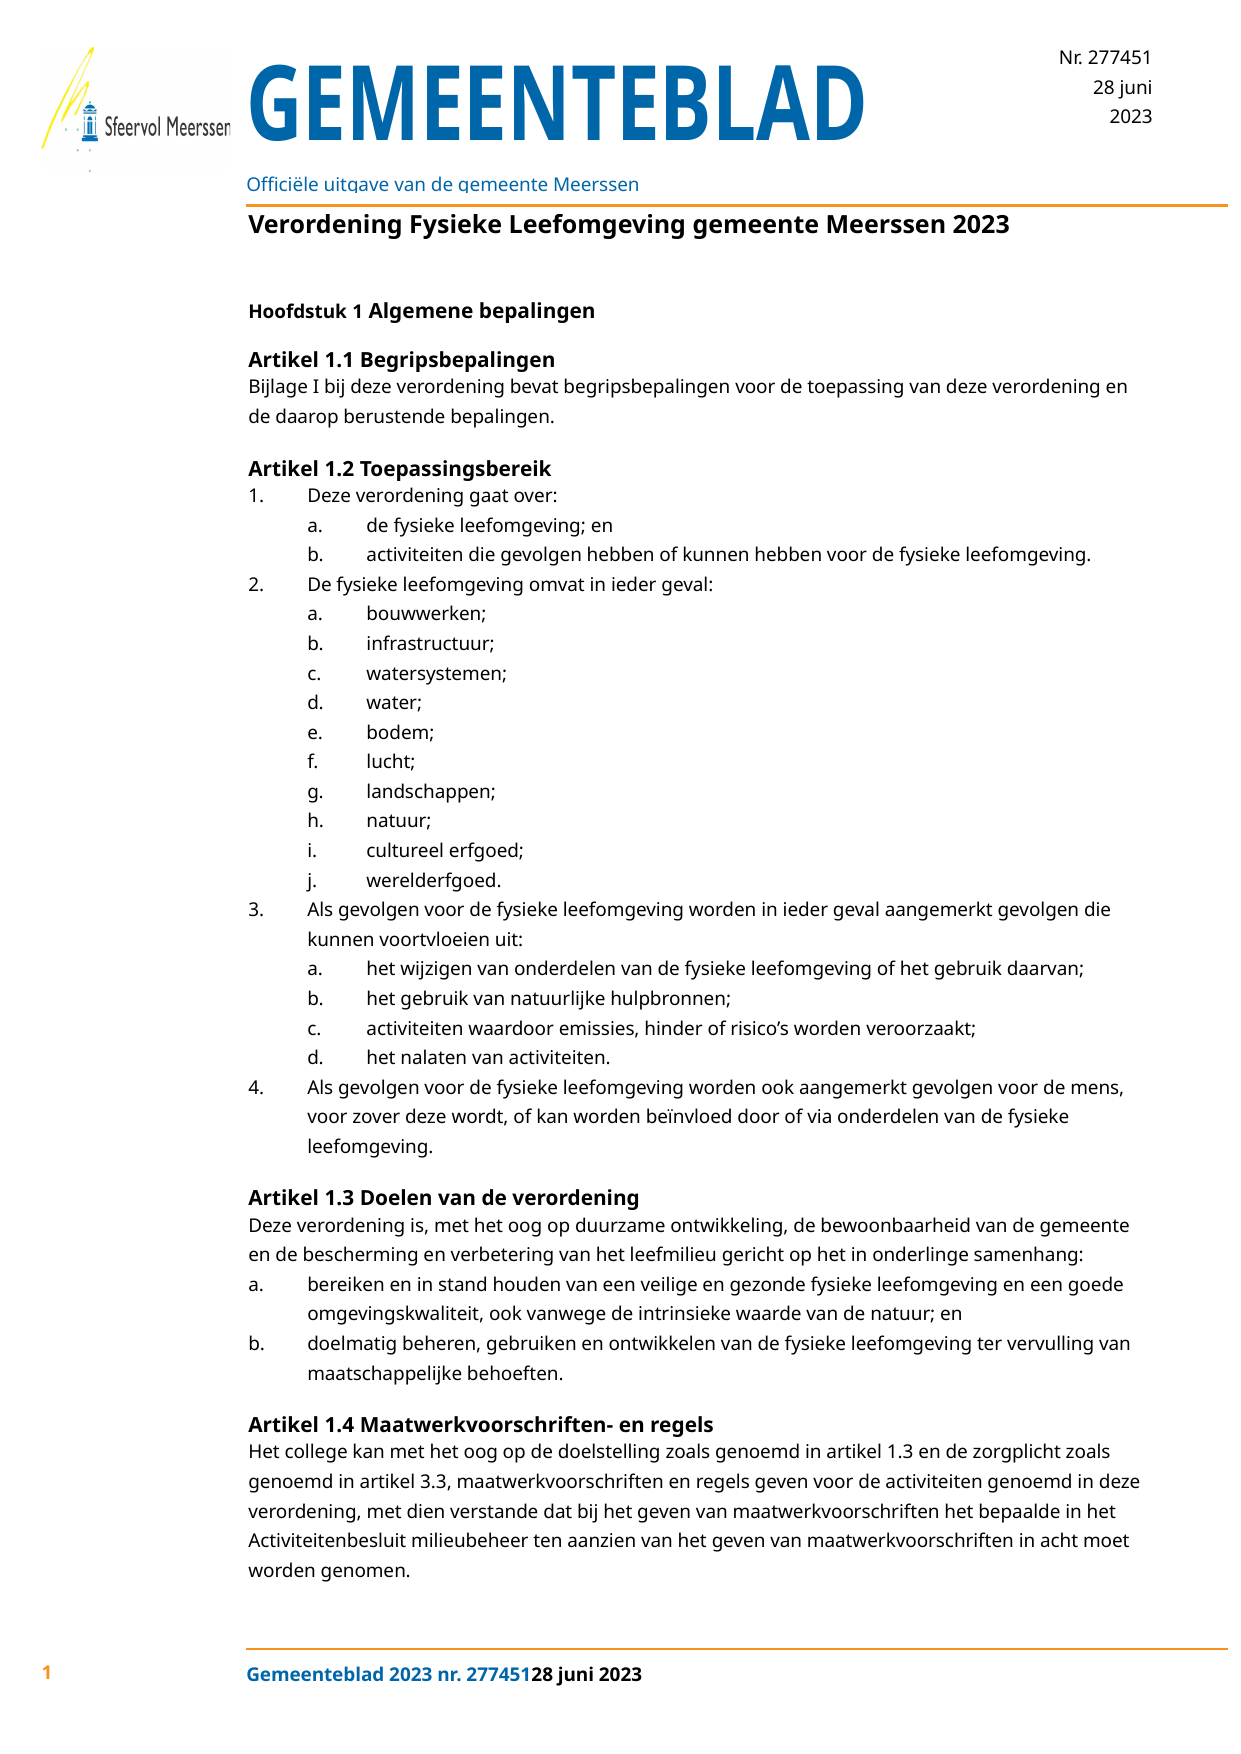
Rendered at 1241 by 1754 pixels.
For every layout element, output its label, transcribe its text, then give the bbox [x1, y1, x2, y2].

list Deze verordening gaat over: [248, 482, 1152, 508]
list activiteiten waardoor emissies, hinder of risico’s worden veroorzaakt; [307, 1015, 1152, 1040]
list doelmatig beheren, gebruiken en ontwikkelen van de fysieke leefomgeving ter vervulling van maatschappelijke behoeften. [248, 1330, 1152, 1386]
text Hoofdstuk 1 Algemene bepalingen [248, 296, 1152, 324]
list Als gevolgen voor de fysieke leefomgeving worden ook aangemerkt gevolgen voor de mens, voor zover deze wordt, of kan worden beïnvloed door of via onderdelen van de fysieke leefomgeving. [248, 1074, 1152, 1159]
list infrastructuur; [307, 630, 1152, 656]
list het gebruik van natuurlijke hulpbronnen; [307, 985, 1152, 1011]
text Verordening Fysieke Leefomgeving gemeente Meerssen 2023 [248, 207, 1152, 241]
text Het college kan met het oog op de doelstelling zoals genoemd in artikel 1.3 en de zorgplicht zoals genoemd in artikel 3.3, maatwerkvoorschriften en regels geven voor de activiteiten genoemd in deze verordening, met dien verstande dat bij het geven van maatwerkvoorschriften het bepaalde in het Activiteitenbesluit milieubeheer ten aanzien van het geven van maatwerkvoorschriften in acht moet worden genomen. [248, 1439, 1152, 1583]
list water; [307, 689, 1152, 715]
list landschappen; [307, 778, 1152, 804]
text Bijlage I bij deze verordening bevat begripsbepalingen voor de toepassing van deze verordening en de daarop berustende bepalingen. [248, 374, 1152, 429]
list lucht; [307, 748, 1152, 774]
text Artikel 1.1 Begripsbepalingen [248, 345, 1152, 374]
list bereiken en in stand houden van een veilige en gezonde fysieke leefomgeving en een goede omgevingskwaliteit, ook vanwege de intrinsieke waarde van de natuur; en [248, 1271, 1152, 1326]
list bouwwerken; [307, 601, 1152, 626]
list natuur; [307, 808, 1152, 833]
text Artikel 1.4 Maatwerkvoorschriften- en regels [248, 1410, 1152, 1439]
list watersystemen; [307, 660, 1152, 685]
text Artikel 1.3 Doelen van de verordening [248, 1183, 1152, 1212]
list activiteiten die gevolgen hebben of kunnen hebben voor de fysieke leefomgeving. [307, 541, 1152, 567]
picture [41, 47, 231, 172]
list cultureel erfgoed; [307, 837, 1152, 863]
list de fysieke leefomgeving; en [307, 512, 1152, 537]
list het nalaten van activiteiten. [307, 1044, 1152, 1070]
text Artikel 1.2 Toepassingsbereik [248, 454, 1152, 482]
text Deze verordening is, met het oog op duurzame ontwikkeling, de bewoonbaarheid van de gemeente en de bescherming en verbetering van het leefmilieu gericht op het in onderlinge samenhang: [248, 1212, 1152, 1267]
list Als gevolgen voor de fysieke leefomgeving worden in ieder geval aangemerkt gevolgen die kunnen voortvloeien uit: [248, 896, 1152, 952]
list het wijzigen van onderdelen van de fysieke leefomgeving of het gebruik daarvan; [307, 956, 1152, 981]
list De fysieke leefomgeving omvat in ieder geval: [248, 571, 1152, 597]
list bodem; [307, 719, 1152, 744]
list werelderfgoed. [307, 867, 1152, 892]
